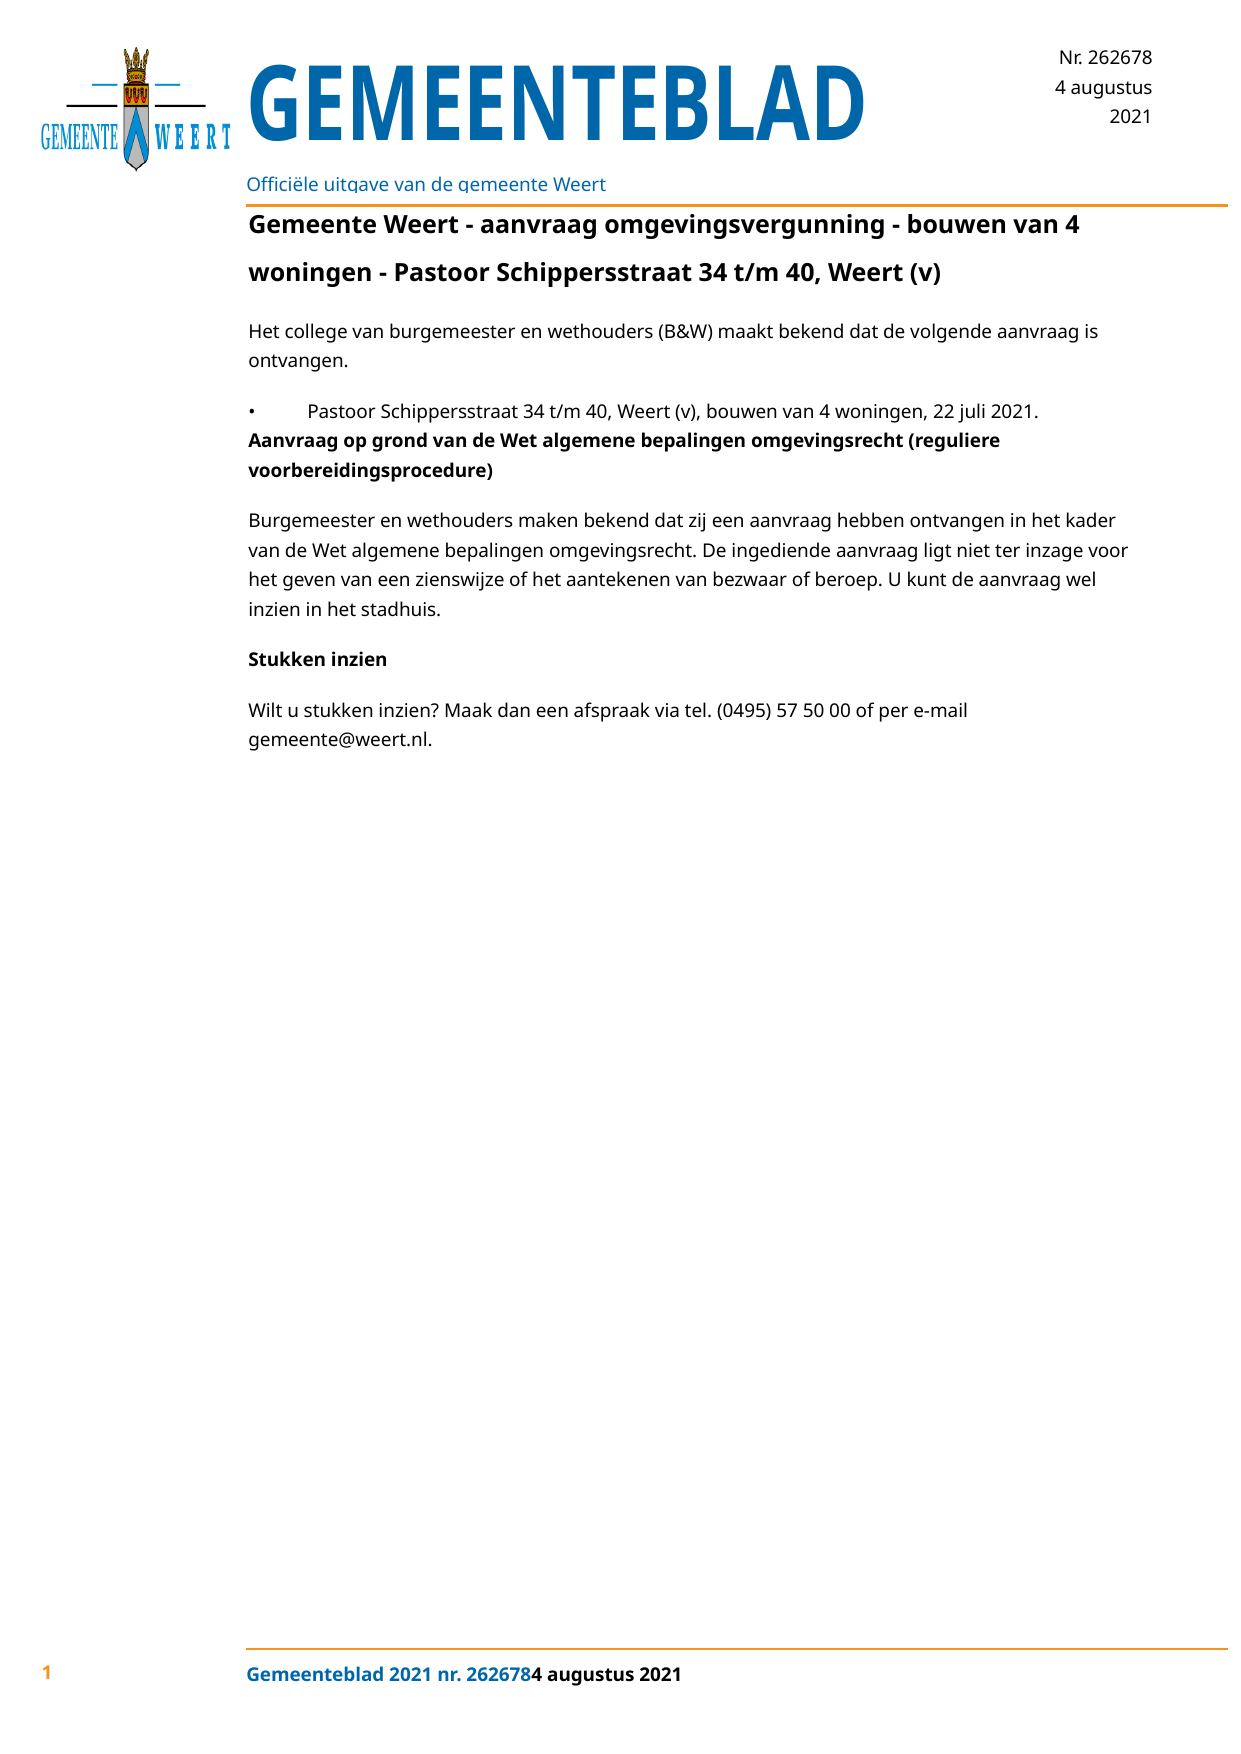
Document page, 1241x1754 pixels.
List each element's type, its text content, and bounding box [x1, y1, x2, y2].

picture [41, 47, 231, 172]
text Aanvraag op grond van de Wet algemene bepalingen omgevingsrecht (reguliere voorbereidingsprocedure) [248, 427, 1152, 483]
text Burgemeester en wethouders maken bekend dat zij een aanvraag hebben ontvangen in het kader van de Wet algemene bepalingen omgevingsrecht. De ingediende aanvraag ligt niet ter inzage voor het geven van een zienswijze of het aantekenen van bezwaar of beroep. U kunt de aanvraag wel inzien in het stadhuis. [248, 507, 1152, 622]
text Wilt u stukken inzien? Maak dan een afspraak via tel. (0495) 57 50 00 of per e-mail gemeente@weert.nl. [248, 697, 1152, 752]
list Pastoor Schippersstraat 34 t/m 40, Weert (v), bouwen van 4 woningen, 22 juli 2021. [248, 398, 1152, 424]
text Het college van burgemeester en wethouders (B&W) maakt bekend dat de volgende aanvraag is ontvangen. [248, 318, 1152, 373]
text Gemeente Weert - aanvraag omgevingsvergunning - bouwen van 4 woningen - Pastoor Schippersstraat 34 t/m 40, Weert (v) [248, 207, 1152, 288]
text Stukken inzien [248, 647, 1152, 672]
